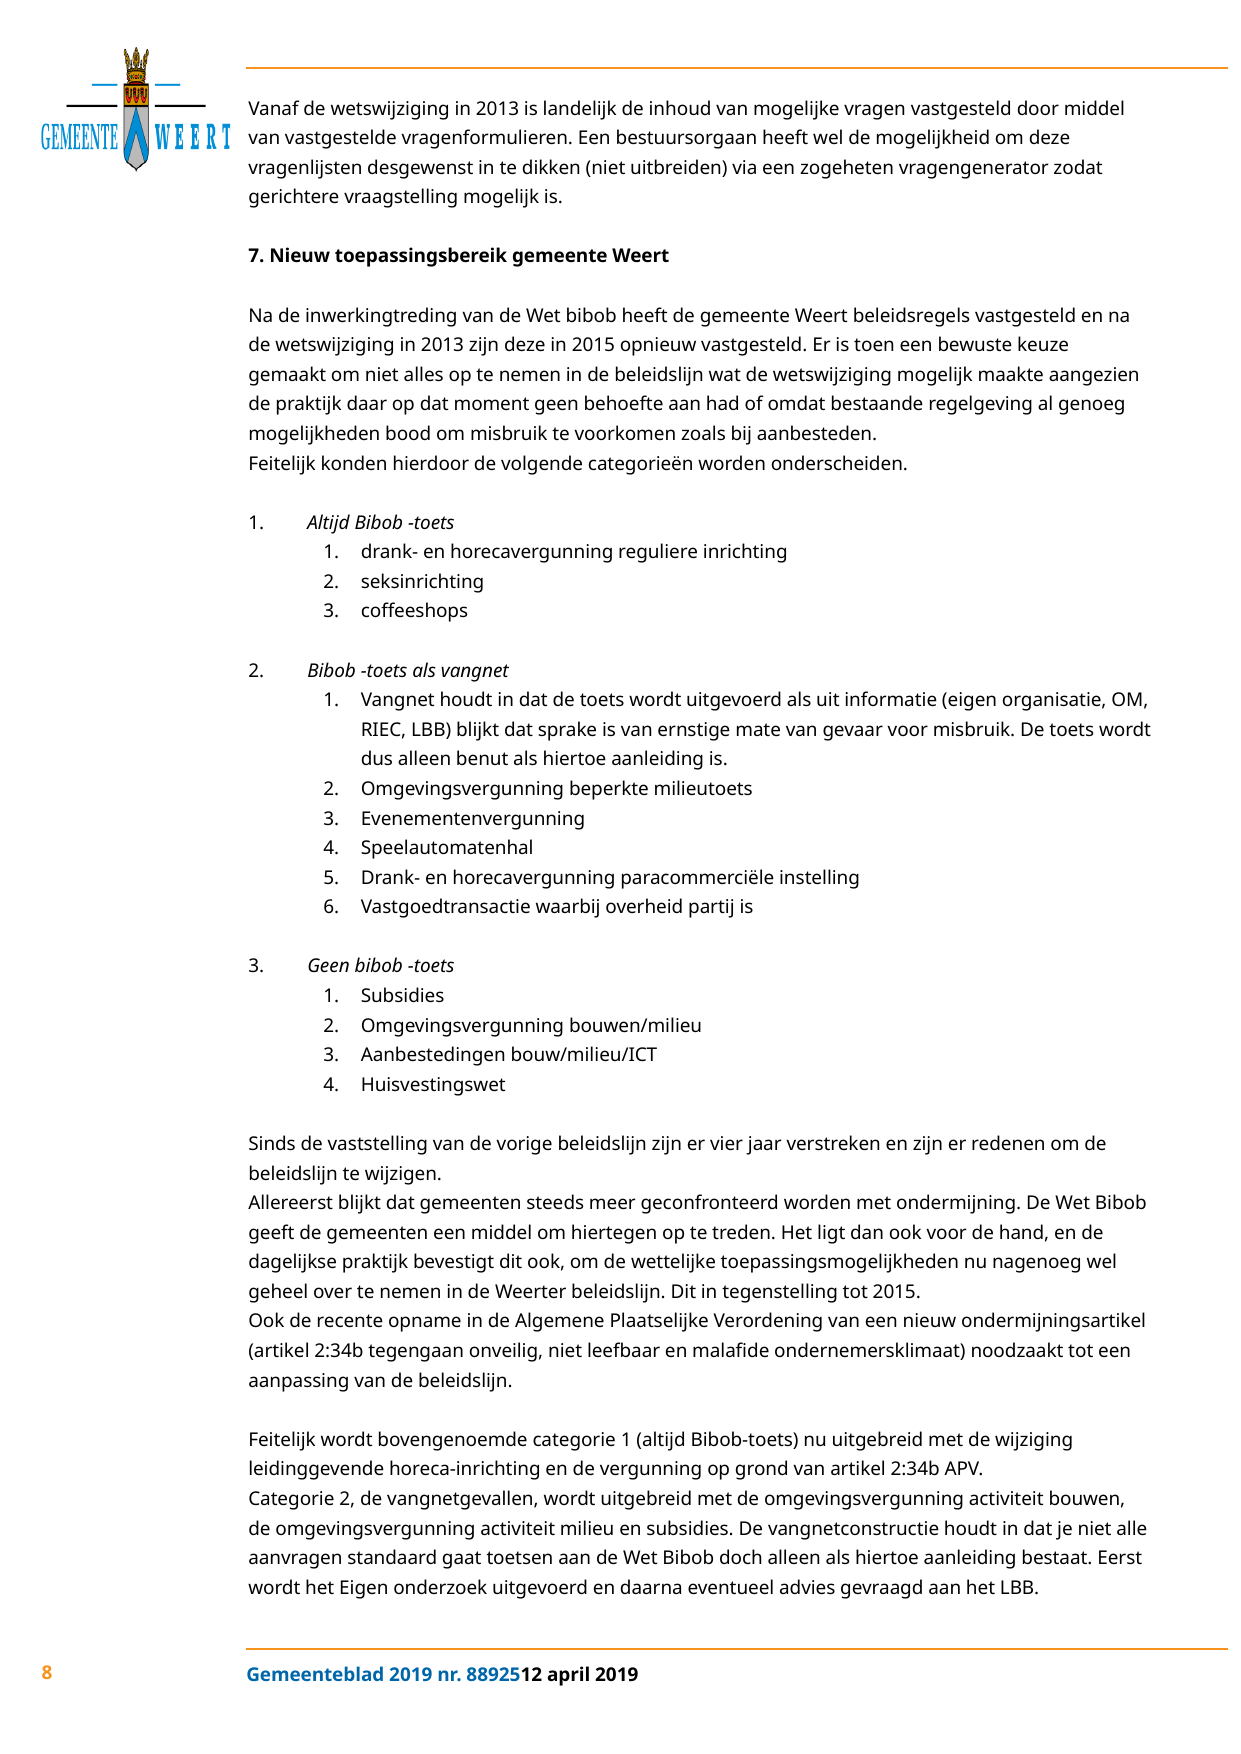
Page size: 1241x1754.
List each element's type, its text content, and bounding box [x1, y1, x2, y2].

text Feitelijk konden hierdoor de volgende categorieën worden onderscheiden. [248, 450, 1152, 476]
text Feitelijk wordt bovengenoemde categorie 1 (altijd Bibob-toets) nu uitgebreid met de wijziging leidinggevende horeca-inrichting en de vergunning op grond van artikel 2:34b APV. [248, 1426, 1152, 1481]
picture [41, 47, 231, 172]
list Omgevingsvergunning bouwen/milieu [323, 1012, 1152, 1038]
list Evenementenvergunning [323, 805, 1152, 831]
text Ook de recente opname in de Algemene Plaatselijke Verordening van een nieuw ondermijningsartikel (artikel 2:34b tegengaan onveilig, niet leefbaar en malafide ondernemersklimaat) noodzaakt tot een aanpassing van de beleidslijn. [248, 1308, 1152, 1393]
text Sinds de vaststelling van de vorige beleidslijn zijn er vier jaar verstreken en zijn er redenen om de beleidslijn te wijzigen. [248, 1130, 1152, 1186]
list seksinrichting [323, 568, 1152, 594]
list Altijd Bibob -toets [248, 509, 1152, 535]
list Geen bibob -toets [248, 953, 1152, 978]
text Allereerst blijkt dat gemeenten steeds meer geconfronteerd worden met ondermijning. De Wet Bibob geeft de gemeenten een middel om hiertegen op te treden. Het ligt dan ook voor de hand, en de dagelijkse praktijk bevestigt dit ook, om de wettelijke toepassingsmogelijkheden nu nagenoeg wel geheel over te nemen in de Weerter beleidslijn. Dit in tegenstelling tot 2015. [248, 1189, 1152, 1304]
text Vanaf de wetswijziging in 2013 is landelijk de inhoud van mogelijke vragen vastgesteld door middel van vastgestelde vragenformulieren. Een bestuursorgaan heeft wel de mogelijkheid om deze vragenlijsten desgewenst in te dikken (niet uitbreiden) via een zogeheten vragengenerator zodat gerichtere vraagstelling mogelijk is. [248, 95, 1152, 209]
list Aanbestedingen bouw/milieu/ICT [323, 1041, 1152, 1067]
list Omgevingsvergunning beperkte milieutoets [323, 775, 1152, 801]
list Huisvestingswet [323, 1071, 1152, 1097]
list Speelautomatenhal [323, 834, 1152, 860]
list Drank- en horecavergunning paracommerciële instelling [323, 864, 1152, 890]
list Vastgoedtransactie waarbij overheid partij is [323, 893, 1152, 919]
text Na de inwerkingtreding van de Wet bibob heeft de gemeente Weert beleidsregels vastgesteld en na de wetswijziging in 2013 zijn deze in 2015 opnieuw vastgesteld. Er is toen een bewuste keuze gemaakt om niet alles op te nemen in de beleidslijn wat de wetswijziging mogelijk maakte aangezien de praktijk daar op dat moment geen behoefte aan had of omdat bestaande regelgeving al genoeg mogelijkheden bood om misbruik te voorkomen zoals bij aanbesteden. [248, 302, 1152, 446]
list drank- en horecavergunning reguliere inrichting [323, 538, 1152, 564]
list Bibob -toets als vangnet [248, 657, 1152, 683]
text 7. Nieuw toepassingsbereik gemeente Weert [248, 243, 1152, 268]
list Subsidies [323, 982, 1152, 1008]
list Vangnet houdt in dat de toets wordt uitgevoerd als uit informatie (eigen organisatie, OM, RIEC, LBB) blijkt dat sprake is van ernstige mate van gevaar voor misbruik. De toets wordt dus alleen benut als hiertoe aanleiding is. [323, 686, 1152, 771]
text Categorie 2, de vangnetgevallen, wordt uitgebreid met de omgevingsvergunning activiteit bouwen, de omgevingsvergunning activiteit milieu en subsidies. De vangnetconstructie houdt in dat je niet alle aanvragen standaard gaat toetsen aan de Wet Bibob doch alleen als hiertoe aanleiding bestaat. Eerst wordt het Eigen onderzoek uitgevoerd en daarna eventueel advies gevraagd aan het LBB. [248, 1485, 1152, 1600]
list coffeeshops [323, 598, 1152, 623]
